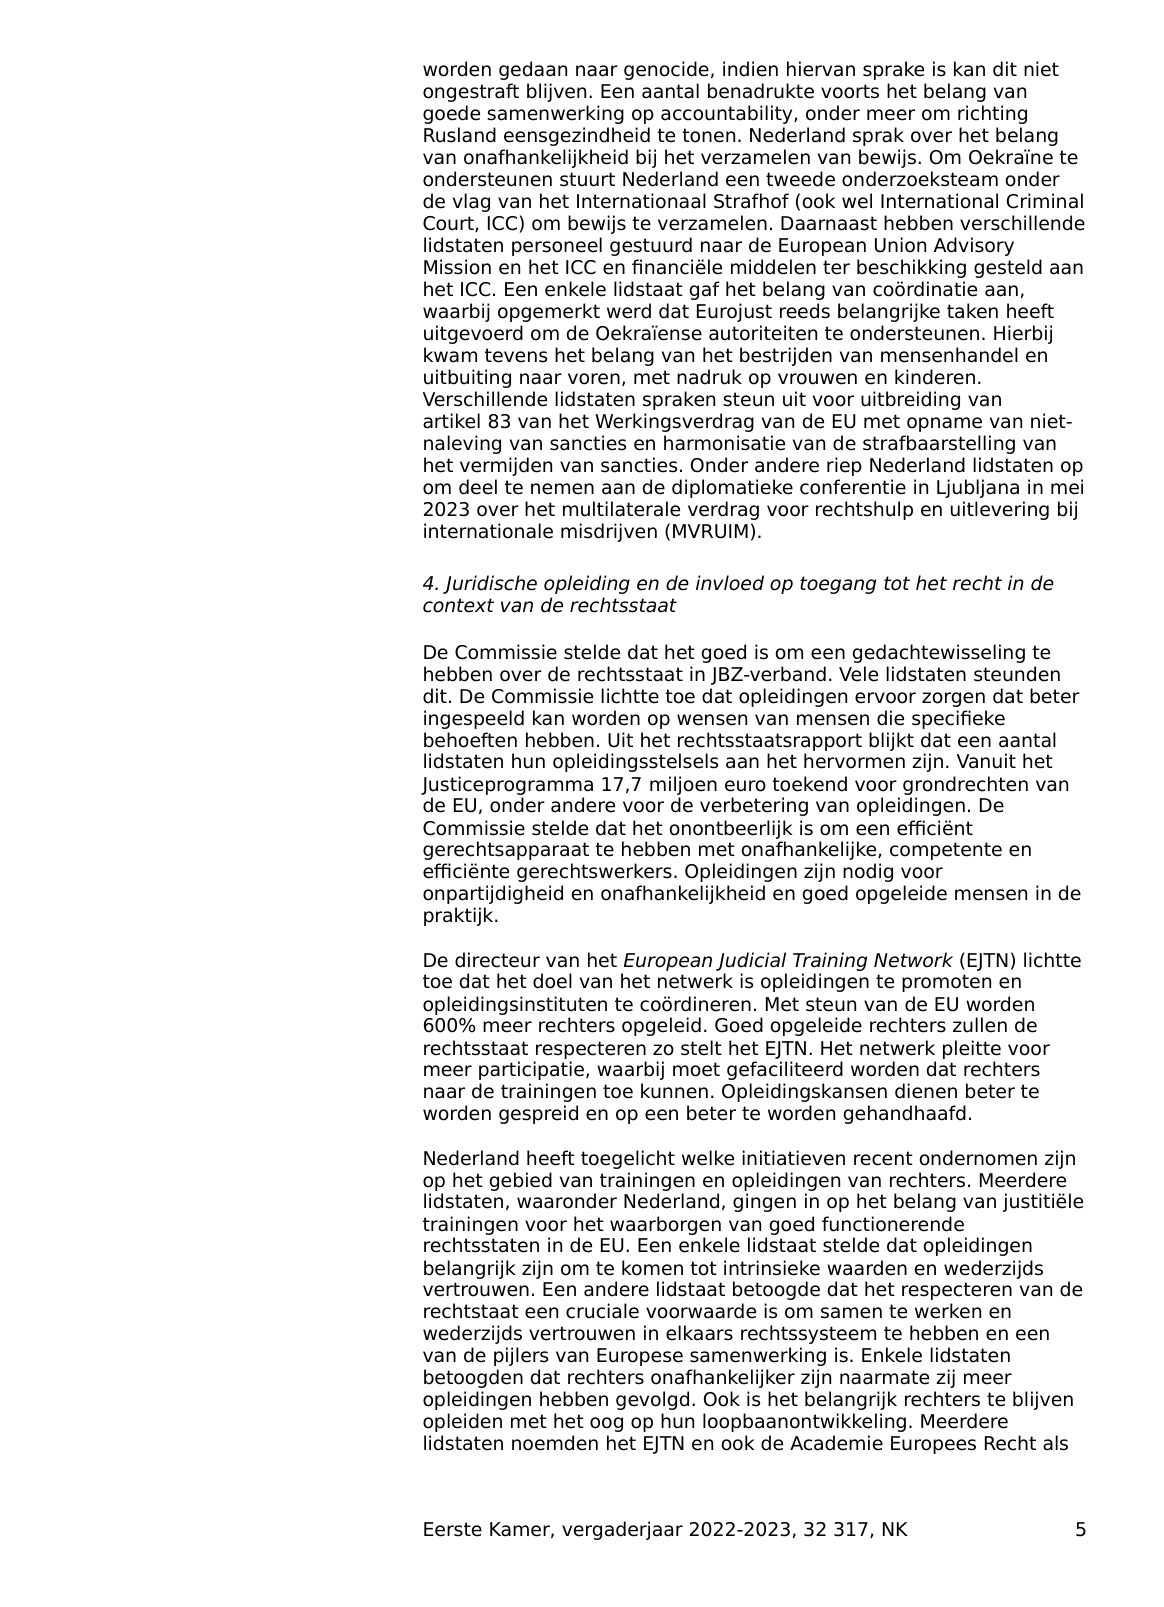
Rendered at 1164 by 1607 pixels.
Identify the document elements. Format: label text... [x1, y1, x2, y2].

text worden gedaan naar genocide, indien hiervan sprake is kan dit niet ongestraft blijven. Een aantal benadrukte voorts het belang van goede samenwerking op accountability, onder meer om richting Rusland eensgezindheid te tonen. Nederland sprak over het belang van onafhankelijkheid bij het verzamelen van bewijs. Om Oekraïne te ondersteunen stuurt Nederland een tweede onderzoeksteam onder de vlag van het Internationaal Strafhof (ook wel International Criminal Court, ICC) om bewijs te verzamelen. Daarnaast hebben verschillende lidstaten personeel gestuurd naar de European Union Advisory Mission en het ICC en financiële middelen ter beschikking gesteld aan het ICC. Een enkele lidstaat gaf het belang van coördinatie aan, waarbij opgemerkt werd dat Eurojust reeds belangrijke taken heeft uitgevoerd om de Oekraïense autoriteiten te ondersteunen. Hierbij kwam tevens het belang van het bestrijden van mensenhandel en uitbuiting naar voren, met nadruk op vrouwen en kinderen. Verschillende lidstaten spraken steun uit voor uitbreiding van artikel 83 van het Werkingsverdrag van de EU met opname van niet-naleving van sancties en harmonisatie van de strafbaarstelling van het vermijden van sancties. Onder andere riep Nederland lidstaten op om deel te nemen aan de diplomatieke conferentie in Ljubljana in mei 2023 over het multilaterale verdrag voor rechtshulp en uitlevering bij internationale misdrijven (MVRUIM). [422, 59, 1087, 543]
text Nederland heeft toegelicht welke initiatieven recent ondernomen zijn op het gebied van trainingen en opleidingen van rechters. Meerdere lidstaten, waaronder Nederland, gingen in op het belang van justitiële trainingen voor het waarborgen van goed functionerende rechtsstaten in de EU. Een enkele lidstaat stelde dat opleidingen belangrijk zijn om te komen tot intrinsieke waarden en wederzijds vertrouwen. Een andere lidstaat betoogde dat het respecteren van de rechtstaat een cruciale voorwaarde is om samen te werken en wederzijds vertrouwen in elkaars rechtssysteem te hebben en een van de pijlers van Europese samenwerking is. Enkele lidstaten betoogden dat rechters onafhankelijker zijn naarmate zij meer opleidingen hebben gevolgd. Ook is het belangrijk rechters te blijven opleiden met het oog op hun loopbaanontwikkeling. Meerdere lidstaten noemden het EJTN en ook de Academie Europees Recht als [422, 1147, 1087, 1455]
subtitle 4. Juridische opleiding en de invloed op toegang tot het recht in de context van de rechtsstaat [422, 573, 1087, 617]
text De Commissie stelde dat het goed is om een gedachtewisseling te hebben over de rechtsstaat in JBZ-verband. Vele lidstaten steunden dit. De Commissie lichtte toe dat opleidingen ervoor zorgen dat beter ingespeeld kan worden op wensen van mensen die specifieke behoeften hebben. Uit het rechtsstaatsrapport blijkt dat een aantal lidstaten hun opleidingsstelsels aan het hervormen zijn. Vanuit het Justiceprogramma 17,7 miljoen euro toekend voor grondrechten van de EU, onder andere voor de verbetering van opleidingen. De Commissie stelde dat het onontbeerlijk is om een efficiënt gerechtsapparaat te hebben met onafhankelijke, competente en efficiënte gerechtswerkers. Opleidingen zijn nodig voor onpartijdigheid en onafhankelijkheid en goed opgeleide mensen in de praktijk. [422, 642, 1087, 927]
text De directeur van het European Judicial Training Network (EJTN) lichtte toe dat het doel van het netwerk is opleidingen te promoten en opleidingsinstituten te coördineren. Met steun van de EU worden 600% meer rechters opgeleid. Goed opgeleide rechters zullen de rechtsstaat respecteren zo stelt het EJTN. Het netwerk pleitte voor meer participatie, waarbij moet gefaciliteerd worden dat rechters naar de trainingen toe kunnen. Opleidingskansen dienen beter te worden gespreid en op een beter te worden gehandhaafd. [422, 949, 1087, 1125]
